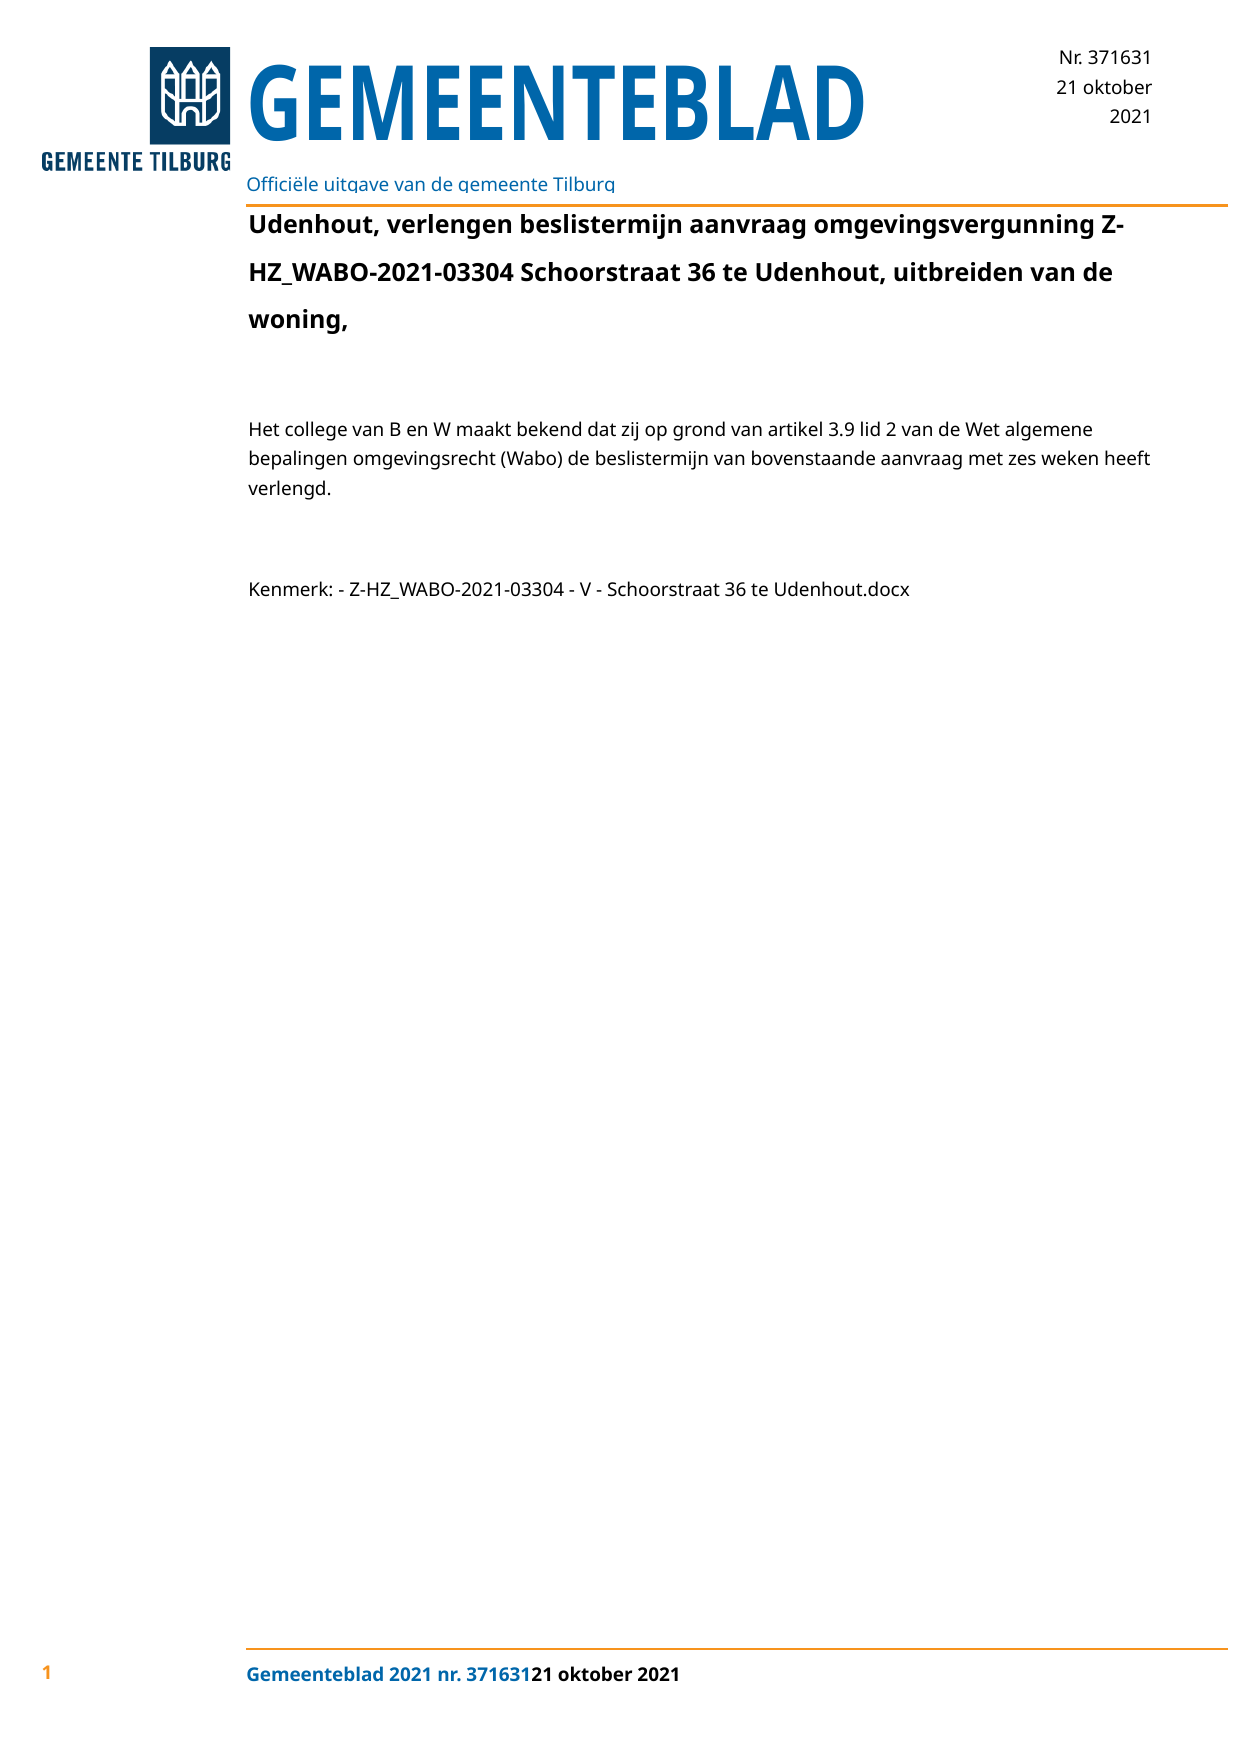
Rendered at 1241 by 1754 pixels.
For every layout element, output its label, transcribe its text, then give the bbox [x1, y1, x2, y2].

text Udenhout, verlengen beslistermijn aanvraag omgevingsvergunning Z-HZ_WABO-2021-03304 Schoorstraat 36 te Udenhout, uitbreiden van de woning, [248, 207, 1152, 336]
text Het college van B en W maakt bekend dat zij op grond van artikel 3.9 lid 2 van de Wet algemene bepalingen omgevingsrecht (Wabo) de beslistermijn van bovenstaande aanvraag met zes weken heeft verlengd. [248, 416, 1152, 501]
text Kenmerk: - Z-HZ_WABO-2021-03304 - V - Schoorstraat 36 te Udenhout.docx [248, 576, 1152, 602]
picture [41, 47, 231, 172]
